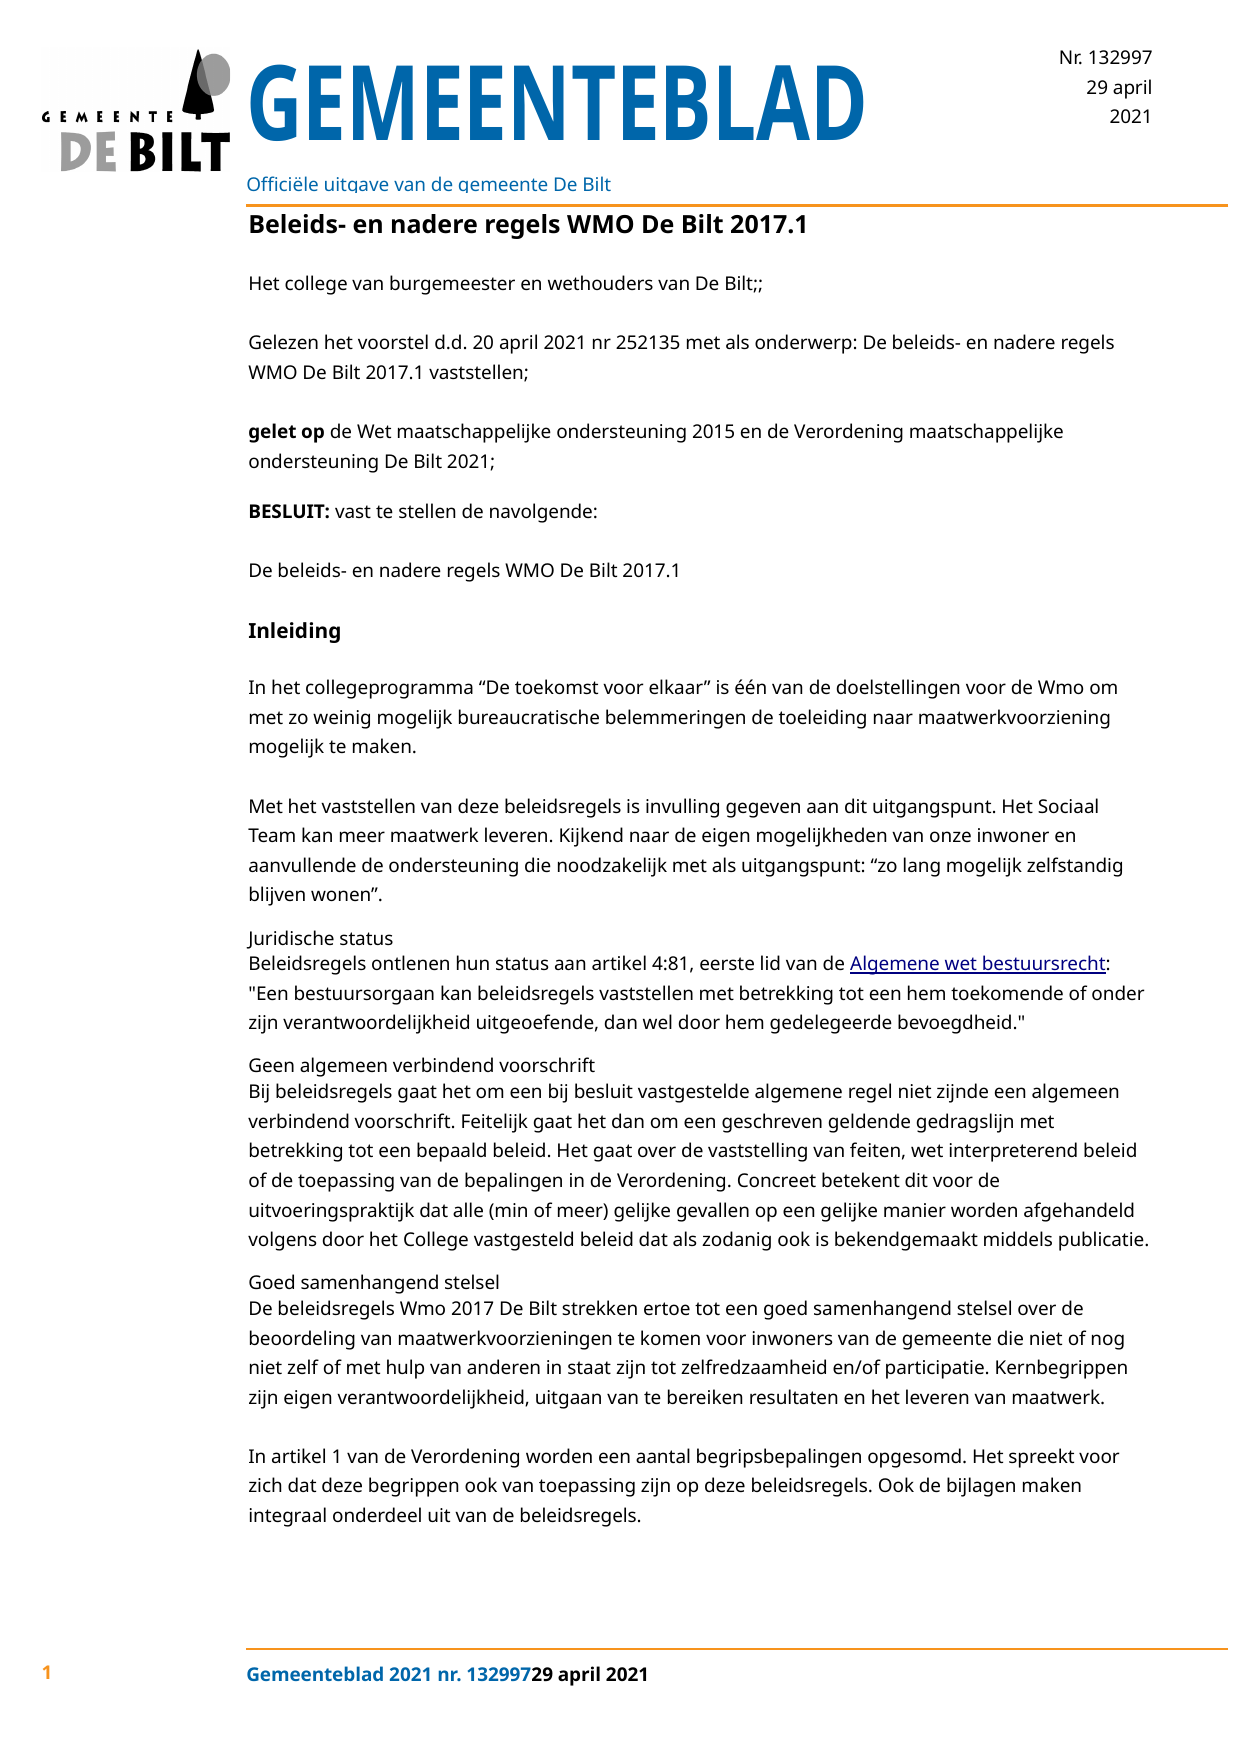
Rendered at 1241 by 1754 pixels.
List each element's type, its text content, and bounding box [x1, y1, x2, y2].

text In artikel 1 van de Verordening worden een aantal begripsbepalingen opgesomd. Het spreekt voor zich dat deze begrippen ook van toepassing zijn op deze beleidsregels. Ook de bijlagen maken integraal onderdeel uit van de beleidsregels. [248, 1443, 1152, 1528]
text Goed samenhangend stelsel [248, 1269, 1152, 1295]
text Gelezen het voorstel d.d. 20 april 2021 nr 252135 met als onderwerp: De beleids- en nadere regels WMO De Bilt 2017.1 vaststellen; [248, 329, 1152, 385]
text Bij beleidsregels gaat het om een bij besluit vastgestelde algemene regel niet zijnde een algemeen verbindend voorschrift. Feitelijk gaat het dan om een geschreven geldende gedragslijn met betrekking tot een bepaald beleid. Het gaat over de vaststelling van feiten, wet interpreterend beleid of de toepassing van de bepalingen in de Verordening. Concreet betekent dit voor de uitvoeringspraktijk dat alle (min of meer) gelijke gevallen op een gelijke manier worden afgehandeld volgens door het College vastgesteld beleid dat als zodanig ook is bekendgemaakt middels publicatie. [248, 1078, 1152, 1252]
text Het college van burgemeester en wethouders van De Bilt;; [248, 270, 1152, 296]
text Beleids- en nadere regels WMO De Bilt 2017.1 [248, 207, 1152, 241]
text Beleidsregels ontlenen hun status aan artikel 4:81, eerste lid van de Algemene wet bestuursrecht: "Een bestuursorgaan kan beleidsregels vaststellen met betrekking tot een hem toekomende of onder zijn verantwoordelijkheid uitgeoefende, dan wel door hem gedelegeerde bevoegdheid." [248, 950, 1152, 1035]
picture [41, 47, 231, 172]
text Met het vaststellen van deze beleidsregels is invulling gegeven aan dit uitgangspunt. Het Sociaal Team kan meer maatwerk leveren. Kijkend naar de eigen mogelijkheden van onze inwoner en aanvullende de ondersteuning die noodzakelijk met als uitgangspunt: “zo lang mogelijk zelfstandig blijven wonen”. [248, 793, 1152, 907]
text Geen algemeen verbindend voorschrift [248, 1053, 1152, 1078]
text In het collegeprogramma “De toekomst voor elkaar” is één van de doelstellingen voor de Wmo om met zo weinig mogelijk bureaucratische belemmeringen de toeleiding naar maatwerkvoorziening mogelijk te maken. [248, 674, 1152, 759]
text De beleidsregels Wmo 2017 De Bilt strekken ertoe tot een goed samenhangend stelsel over de beoordeling van maatwerkvoorzieningen te komen voor inwoners van de gemeente die niet of nog niet zelf of met hulp van anderen in staat zijn tot zelfredzaamheid en/of participatie. Kernbegrippen zijn eigen verantwoordelijkheid, uitgaan van te bereiken resultaten en het leveren van maatwerk. [248, 1295, 1152, 1410]
text De beleids- en nadere regels WMO De Bilt 2017.1 [248, 557, 1152, 583]
text Juridische status [248, 925, 1152, 950]
text Inleiding [248, 616, 1152, 645]
text BESLUIT: vast te stellen de navolgende: [248, 498, 1152, 524]
text gelet op de Wet maatschappelijke ondersteuning 2015 en de Verordening maatschappelijke ondersteuning De Bilt 2021; [248, 418, 1152, 473]
